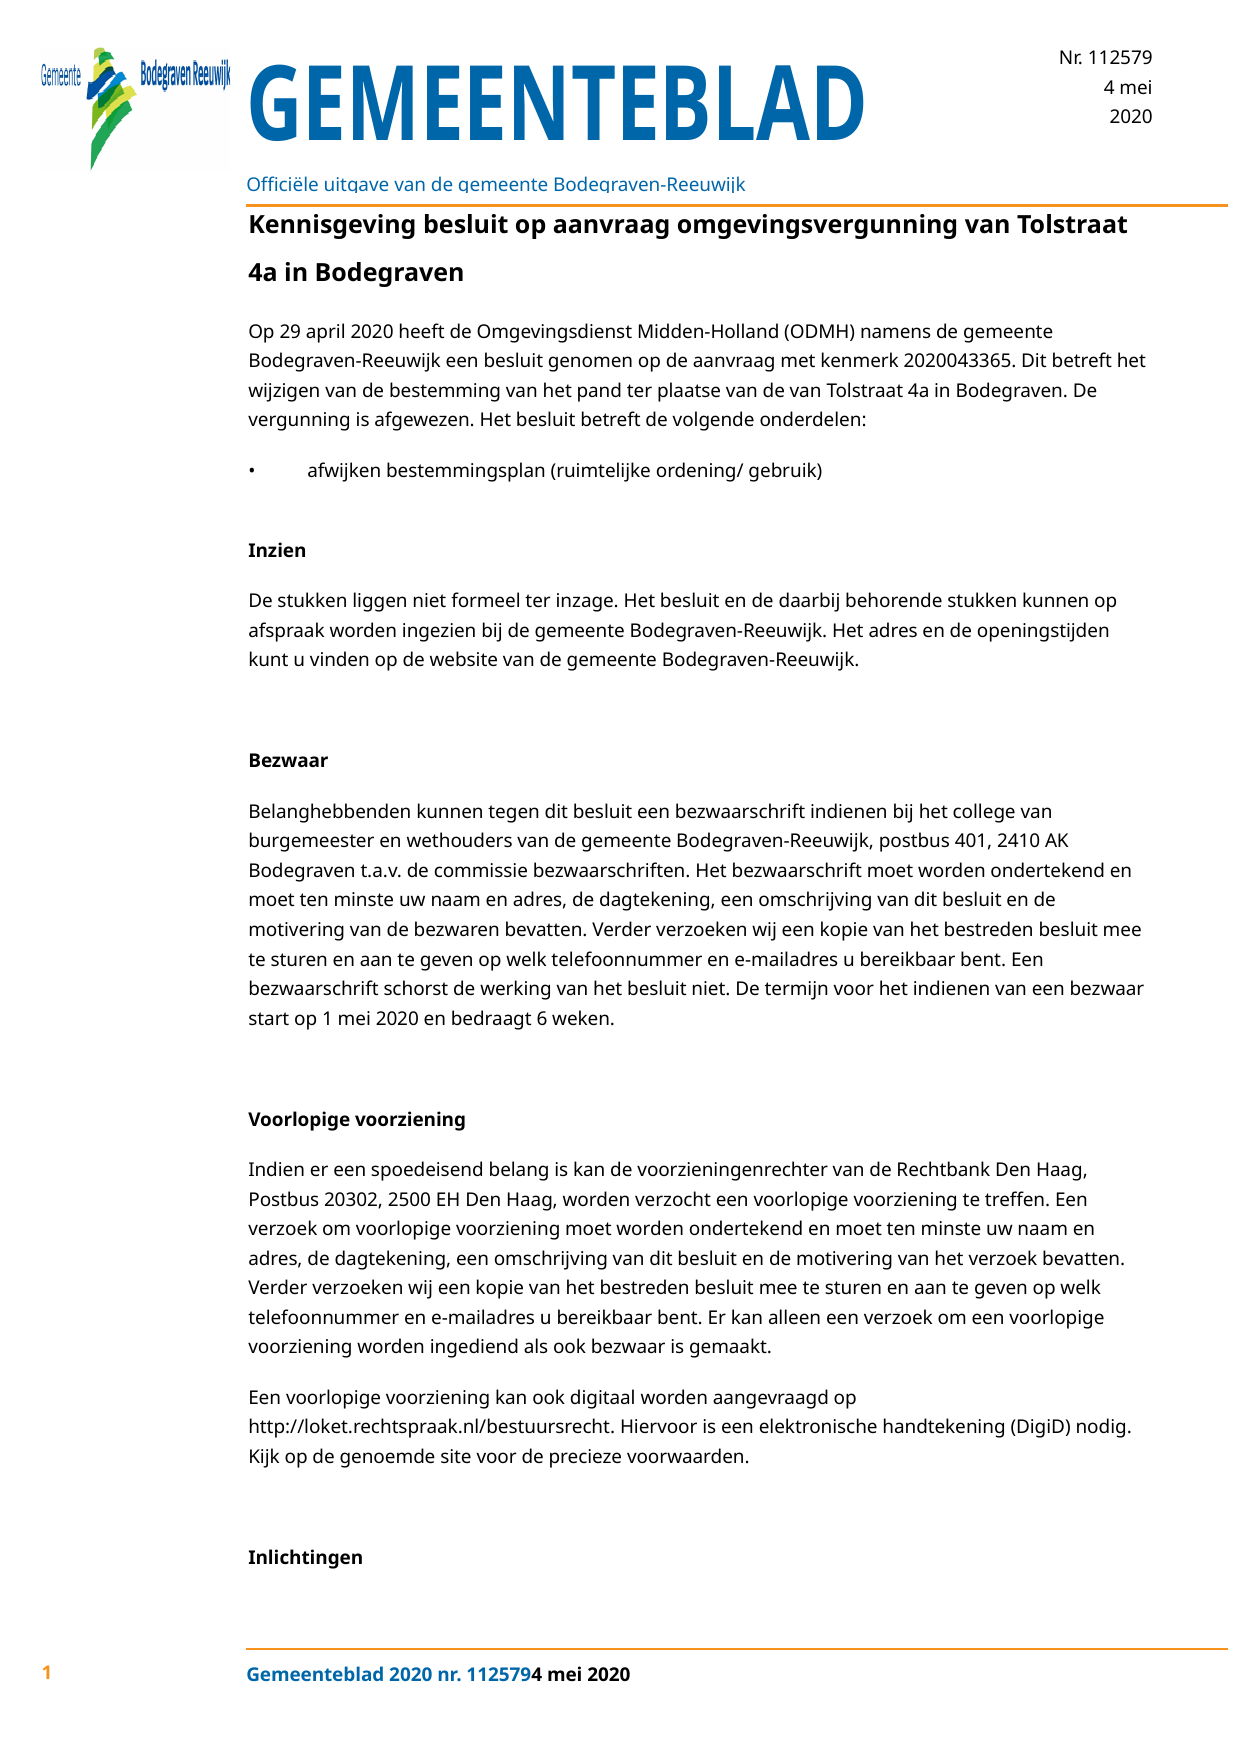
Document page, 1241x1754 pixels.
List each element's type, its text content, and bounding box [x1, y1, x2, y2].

text Voorlopige voorziening [248, 1106, 1152, 1132]
text Op 29 april 2020 heeft de Omgevingsdienst Midden-Holland (ODMH) namens de gemeente Bodegraven-Reeuwijk een besluit genomen op de aanvraag met kenmerk 2020043365. Dit betreft het wijzigen van de bestemming van het pand ter plaatse van de van Tolstraat 4a in Bodegraven. De vergunning is afgewezen. Het besluit betreft de volgende onderdelen: [248, 318, 1152, 432]
text Inlichtingen [248, 1544, 1152, 1570]
list afwijken bestemmingsplan (ruimtelijke ordening/ gebruik) [248, 457, 1152, 483]
text Bezwaar [248, 747, 1152, 773]
text Belanghebbenden kunnen tegen dit besluit een bezwaarschrift indienen bij het college van burgemeester en wethouders van de gemeente Bodegraven-Reeuwijk, postbus 401, 2410 AK Bodegraven t.a.v. de commissie bezwaarschriften. Het bezwaarschrift moet worden ondertekend en moet ten minste uw naam en adres, de dagtekening, een omschrijving van dit besluit en de motivering van de bezwaren bevatten. Verder verzoeken wij een kopie van het bestreden besluit mee te sturen en aan te geven op welk telefoonnummer en e-mailadres u bereikbaar bent. Een bezwaarschrift schorst de werking van het besluit niet. De termijn voor het indienen van een bezwaar start op 1 mei 2020 en bedraagt 6 weken. [248, 798, 1152, 1031]
picture [41, 47, 231, 172]
text Kennisgeving besluit op aanvraag omgevingsvergunning van Tolstraat 4a in Bodegraven [248, 207, 1152, 288]
text Inzien [248, 537, 1152, 563]
text De stukken liggen niet formeel ter inzage. Het besluit en de daarbij behorende stukken kunnen op afspraak worden ingezien bij de gemeente Bodegraven-Reeuwijk. Het adres en de openingstijden kunt u vinden op de website van de gemeente Bodegraven-Reeuwijk. [248, 587, 1152, 672]
text Indien er een spoedeisend belang is kan de voorzieningenrechter van de Rechtbank Den Haag, Postbus 20302, 2500 EH Den Haag, worden verzocht een voorlopige voorziening te treffen. Een verzoek om voorlopige voorziening moet worden ondertekend en moet ten minste uw naam en adres, de dagtekening, een omschrijving van dit besluit en de motivering van het verzoek bevatten. Verder verzoeken wij een kopie van het bestreden besluit mee te sturen en aan te geven op welk telefoonnummer en e-mailadres u bereikbaar bent. Er kan alleen een verzoek om een voorlopige voorziening worden ingediend als ook bezwaar is gemaakt. [248, 1156, 1152, 1359]
text Een voorlopige voorziening kan ook digitaal worden aangevraagd op http://loket.rechtspraak.nl/bestuursrecht. Hiervoor is een elektronische handtekening (DigiD) nodig. Kijk op de genoemde site voor de precieze voorwaarden. [248, 1384, 1152, 1469]
